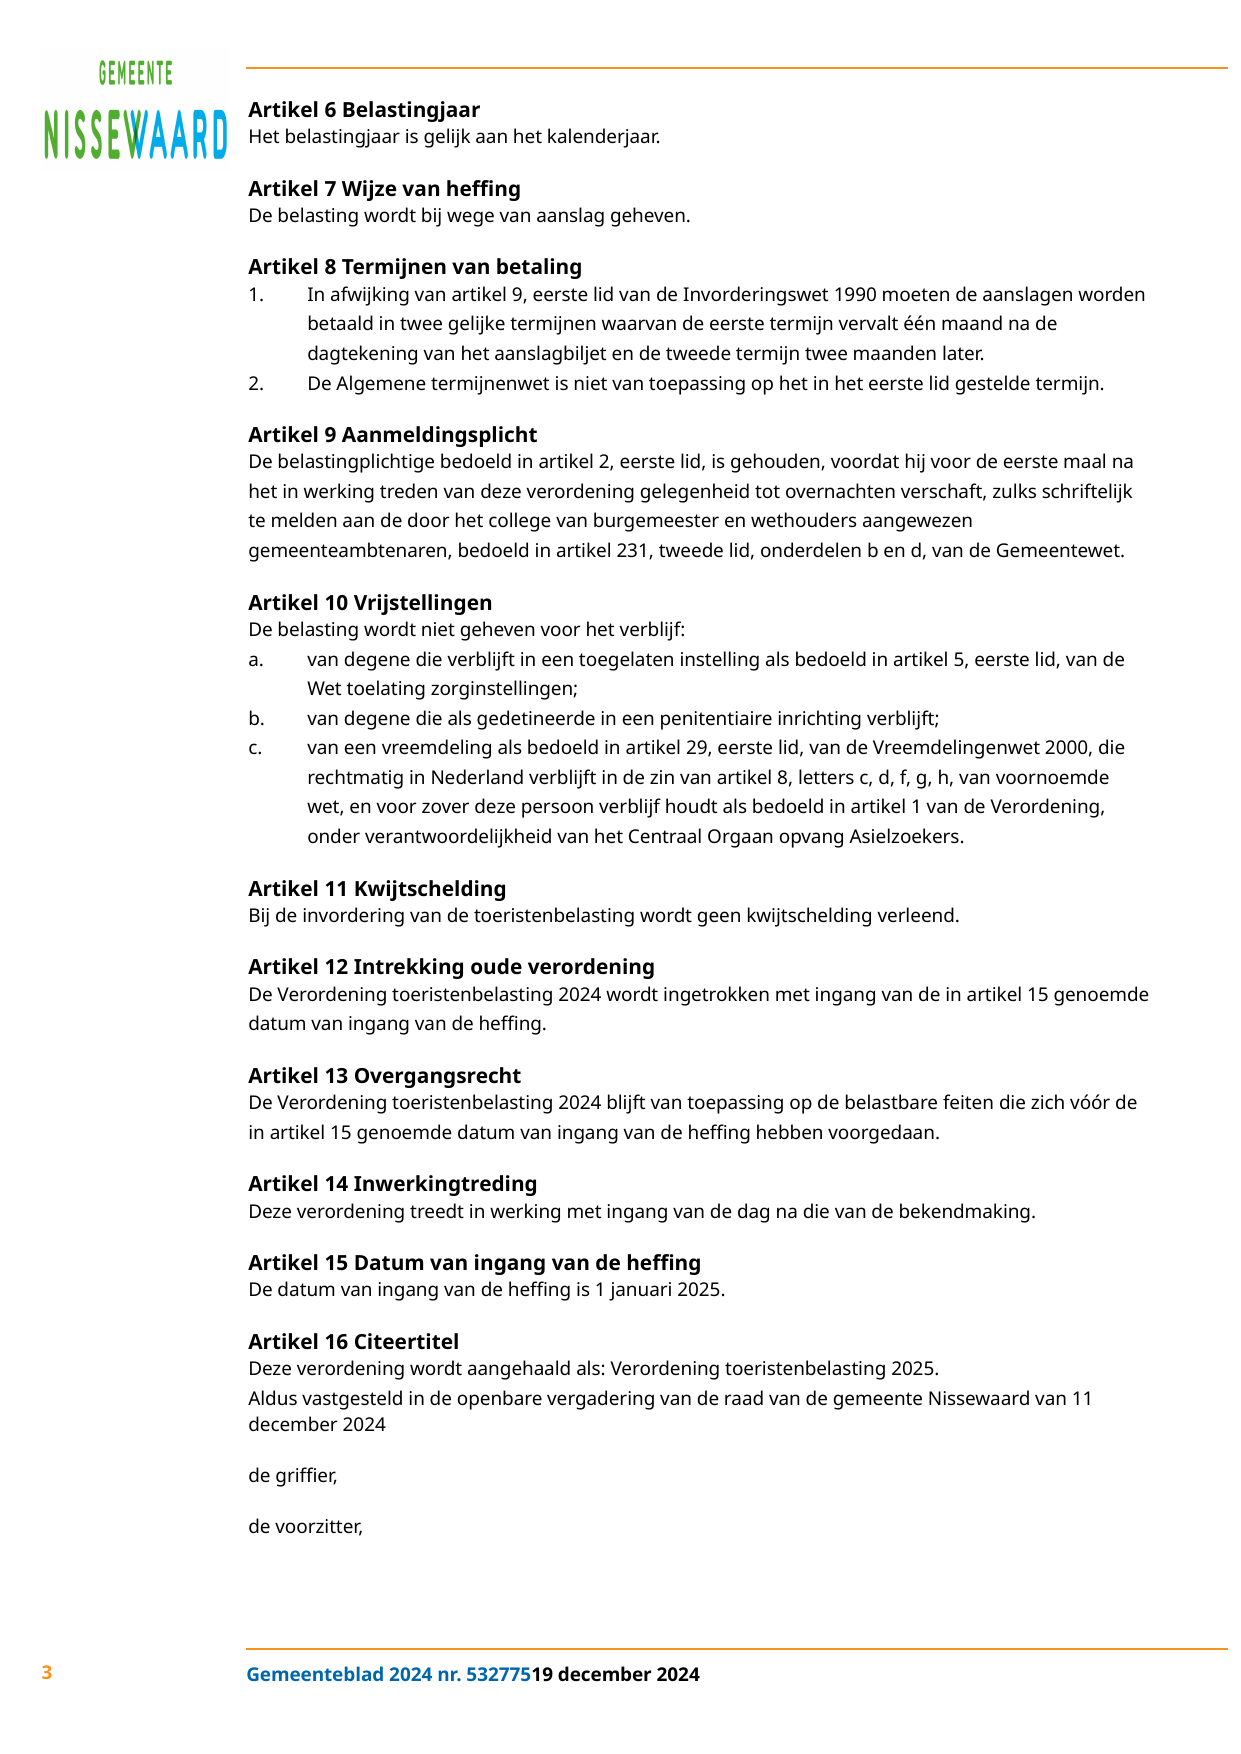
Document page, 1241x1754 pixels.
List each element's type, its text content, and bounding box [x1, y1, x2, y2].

text Artikel 9 Aanmeldingsplicht [248, 420, 1152, 448]
text Het belastingjaar is gelijk aan het kalenderjaar. [248, 123, 1152, 149]
list van een vreemdeling als bedoeld in artikel 29, eerste lid, van de Vreemdelingenwet 2000, die rechtmatig in Nederland verblijft in de zin van artikel 8, letters c, d, f, g, h, van voornoemde wet, en voor zover deze persoon verblijf houdt als bedoeld in artikel 1 van de Verordening, onder verantwoordelijkheid van het Centraal Orgaan opvang Asielzoekers. [248, 734, 1152, 849]
text Artikel 13 Overgangsrecht [248, 1061, 1152, 1089]
list De Algemene termijnenwet is niet van toepassing op het in het eerste lid gestelde termijn. [248, 370, 1152, 395]
text Bij de invordering van de toeristenbelasting wordt geen kwijtschelding verleend. [248, 902, 1152, 928]
text De Verordening toeristenbelasting 2024 wordt ingetrokken met ingang van de in artikel 15 genoemde datum van ingang van de heffing. [248, 981, 1152, 1036]
text Deze verordening treedt in werking met ingang van de dag na die van de bekendmaking. [248, 1198, 1152, 1223]
picture [41, 47, 231, 172]
text Deze verordening wordt aangehaald als: Verordening toeristenbelasting 2025. [248, 1356, 1152, 1381]
text De datum van ingang van de heffing is 1 januari 2025. [248, 1277, 1152, 1302]
list van degene die verblijft in een toegelaten instelling als bedoeld in artikel 5, eerste lid, van de Wet toelating zorginstellingen; [248, 646, 1152, 701]
text de griffier, [248, 1462, 1152, 1488]
text Artikel 8 Termijnen van betaling [248, 252, 1152, 281]
text Artikel 15 Datum van ingang van de heffing [248, 1248, 1152, 1277]
text de voorzitter, [248, 1514, 1152, 1539]
text Artikel 7 Wijze van heffing [248, 174, 1152, 202]
text Artikel 14 Inwerkingtreding [248, 1169, 1152, 1198]
text De Verordening toeristenbelasting 2024 blijft van toepassing op de belastbare feiten die zich vóór de in artikel 15 genoemde datum van ingang van de heffing hebben voorgedaan. [248, 1089, 1152, 1145]
text Artikel 11 Kwijtschelding [248, 874, 1152, 902]
text Artikel 16 Citeertitel [248, 1327, 1152, 1356]
list van degene die als gedetineerde in een penitentiaire inrichting verblijft; [248, 705, 1152, 731]
text De belasting wordt bij wege van aanslag geheven. [248, 202, 1152, 228]
text Artikel 6 Belastingjaar [248, 95, 1152, 123]
list In afwijking van artikel 9, eerste lid van de Invorderingswet 1990 moeten de aanslagen worden betaald in twee gelijke termijnen waarvan de eerste termijn vervalt één maand na de dagtekening van het aanslagbiljet en de tweede termijn twee maanden later. [248, 281, 1152, 366]
text Artikel 10 Vrijstellingen [248, 588, 1152, 616]
text De belastingplichtige bedoeld in artikel 2, eerste lid, is gehouden, voordat hij voor de eerste maal na het in werking treden van deze verordening gelegenheid tot overnachten verschaft, zulks schriftelijk te melden aan de door het college van burgemeester en wethouders aangewezen gemeenteambtenaren, bedoeld in artikel 231, tweede lid, onderdelen b en d, van de Gemeentewet. [248, 448, 1152, 563]
text Artikel 12 Intrekking oude verordening [248, 952, 1152, 981]
text De belasting wordt niet geheven voor het verblijf: [248, 616, 1152, 642]
text Aldus vastgesteld in de openbare vergadering van de raad van de gemeente Nissewaard van 11 december 2024 [248, 1385, 1152, 1437]
